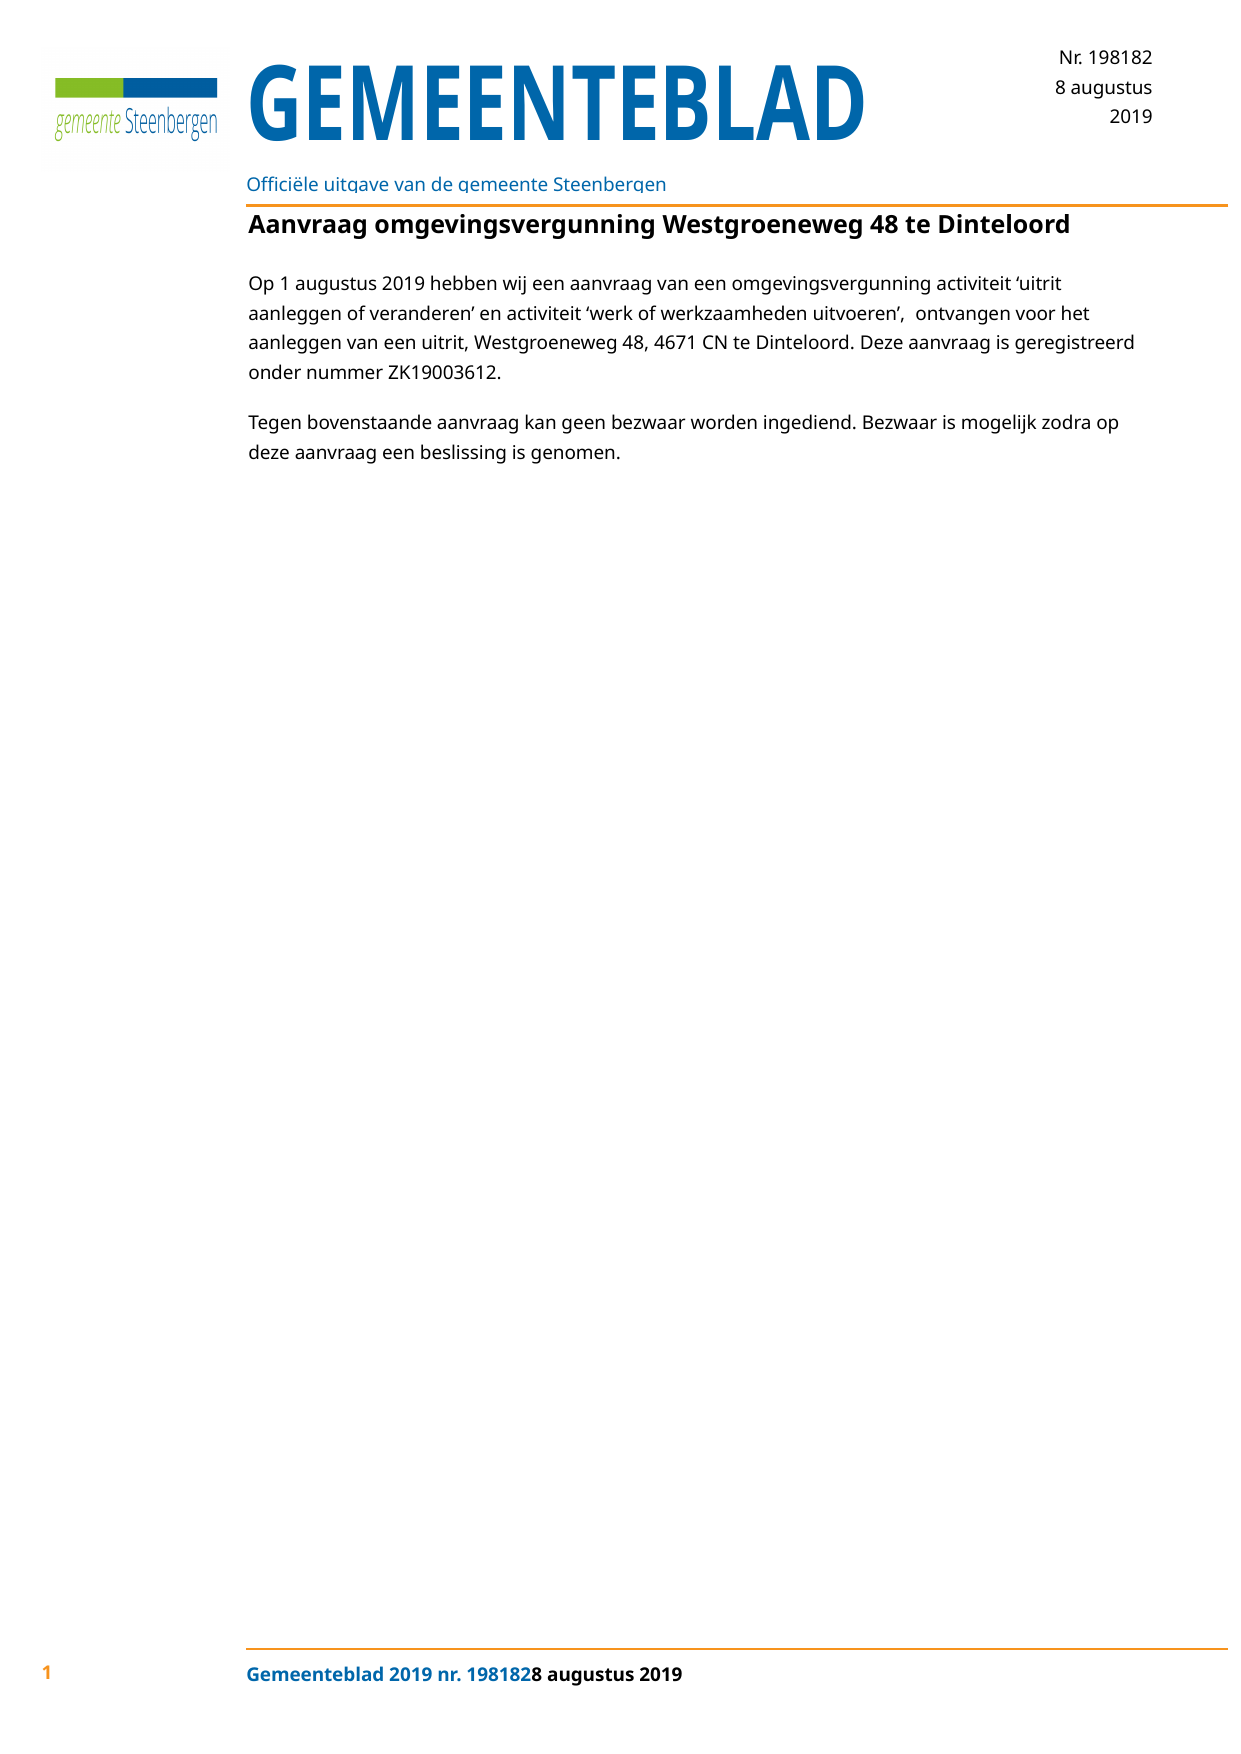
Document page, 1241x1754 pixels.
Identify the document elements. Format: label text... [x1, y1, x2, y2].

picture [41, 47, 231, 172]
text Aanvraag omgevingsvergunning Westgroeneweg 48 te Dinteloord [248, 207, 1152, 241]
text Op 1 augustus 2019 hebben wij een aanvraag van een omgevingsvergunning activiteit ‘uitrit aanleggen of veranderen’ en activiteit ‘werk of werkzaamheden uitvoeren’, ontvangen voor het aanleggen van een uitrit, Westgroeneweg 48, 4671 CN te Dinteloord. Deze aanvraag is geregistreerd onder nummer ZK19003612. [248, 270, 1152, 385]
text Tegen bovenstaande aanvraag kan geen bezwaar worden ingediend. Bezwaar is mogelijk zodra op deze aanvraag een beslissing is genomen. [248, 409, 1152, 465]
